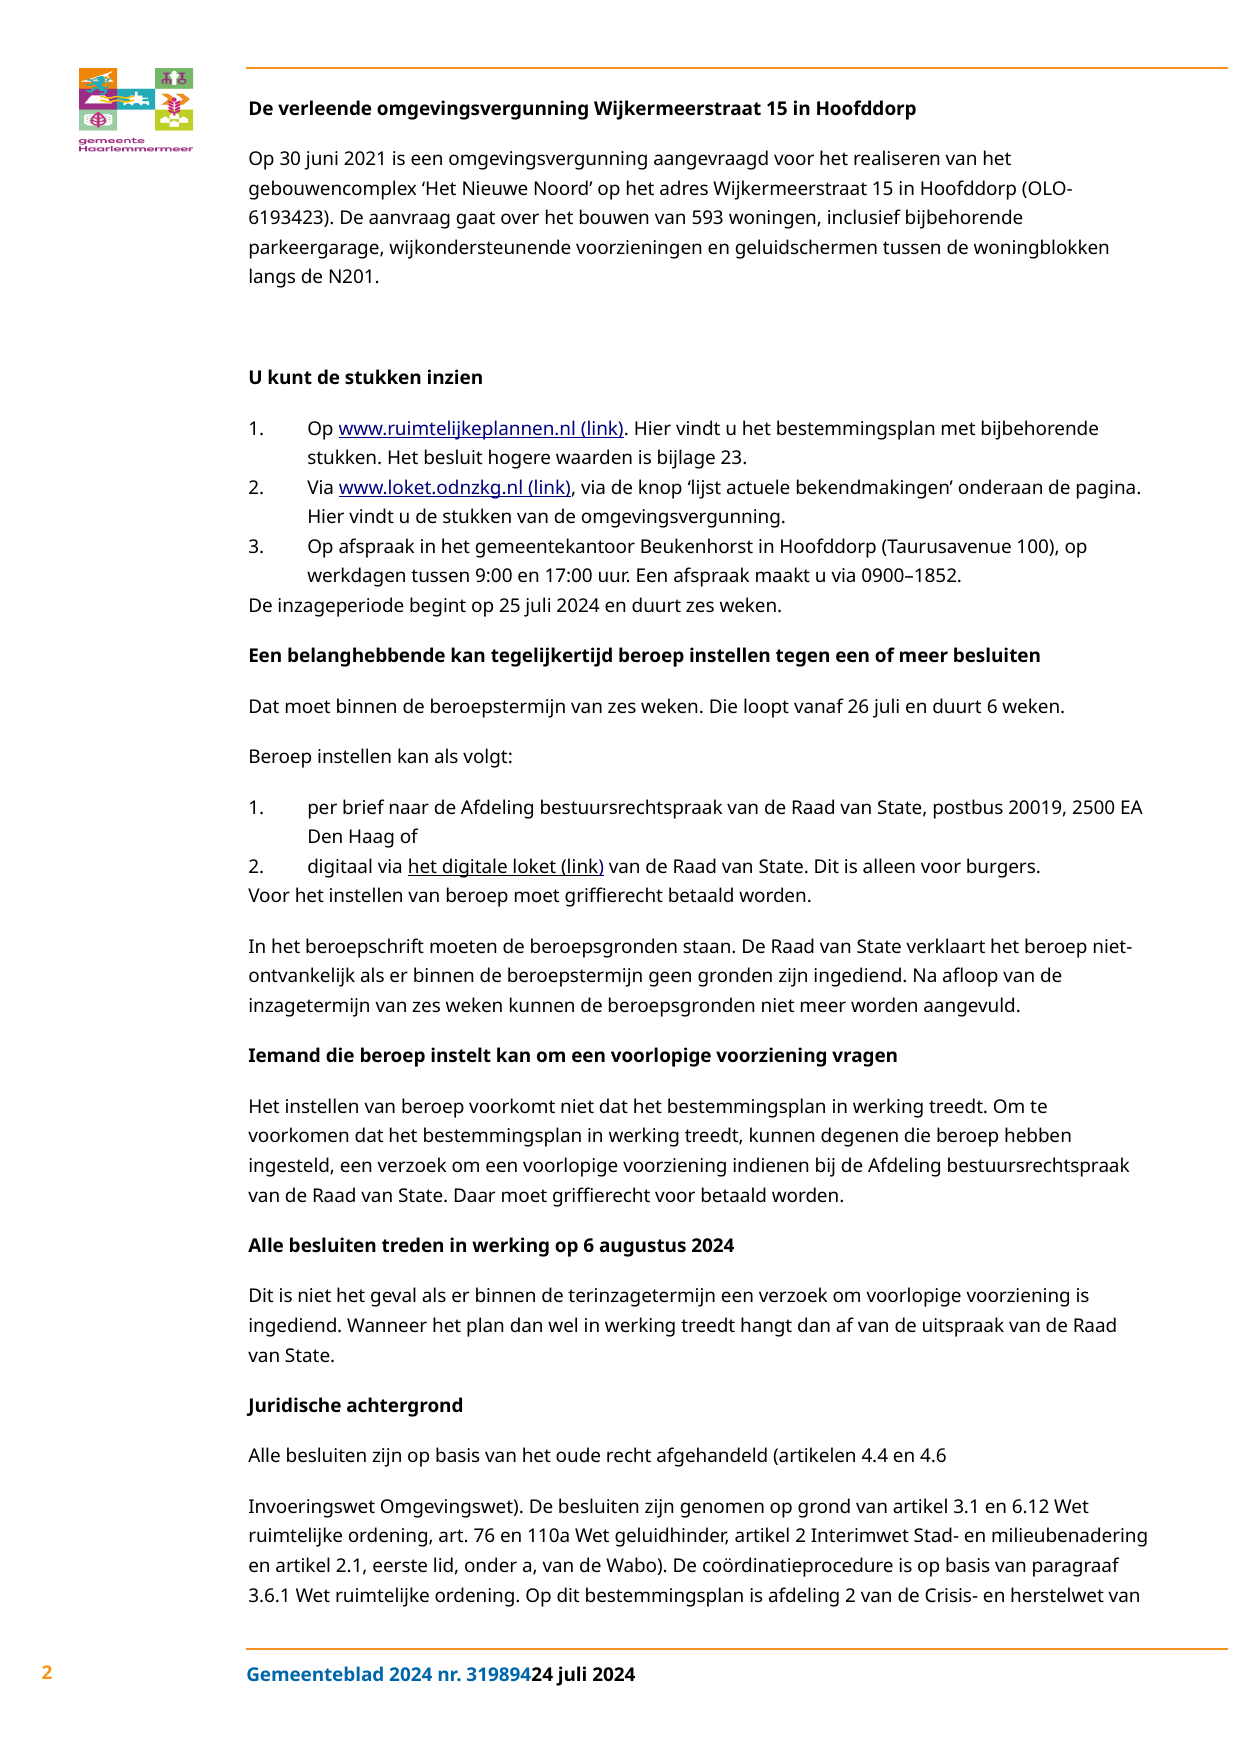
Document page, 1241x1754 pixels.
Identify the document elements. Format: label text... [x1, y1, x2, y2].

list per brief naar de Afdeling bestuursrechtspraak van de Raad van State, postbus 20019, 2500 EA Den Haag of [248, 794, 1152, 849]
text Iemand die beroep instelt kan om een voorlopige voorziening vragen [248, 1043, 1152, 1068]
text U kunt de stukken inzien [248, 364, 1152, 390]
text Het instellen van beroep voorkomt niet dat het bestemmingsplan in werking treedt. Om te voorkomen dat het bestemmingsplan in werking treedt, kunnen degenen die beroep hebben ingesteld, een verzoek om een voorlopige voorziening indienen bij de Afdeling bestuursrechtspraak van de Raad van State. Daar moet griffierecht voor betaald worden. [248, 1093, 1152, 1208]
text Een belanghebbende kan tegelijkertijd beroep instellen tegen een of meer besluiten [248, 643, 1152, 668]
list Op www.ruimtelijkeplannen.nl (link). Hier vindt u het bestemmingsplan met bijbehorende stukken. Het besluit hogere waarden is bijlage 23. [248, 415, 1152, 470]
text Dat moet binnen de beroepstermijn van zes weken. Die loopt vanaf 26 juli en duurt 6 weken. [248, 693, 1152, 719]
text Juridische achtergrond [248, 1392, 1152, 1418]
text De verleende omgevingsvergunning Wijkermeerstraat 15 in Hoofddorp [248, 95, 1152, 121]
text Invoeringswet Omgevingswet). De besluiten zijn genomen op grond van artikel 3.1 en 6.12 Wet ruimtelijke ordening, art. 76 en 110a Wet geluidhinder, artikel 2 Interimwet Stad- en milieubenadering en artikel 2.1, eerste lid, onder a, van de Wabo). De coördinatieprocedure is op basis van paragraaf 3.6.1 Wet ruimtelijke ordening. Op dit bestemmingsplan is afdeling 2 van de Crisis- en herstelwet van [248, 1493, 1152, 1608]
list Via www.loket.odnzkg.nl (link), via de knop ‘lijst actuele bekendmakingen’ onderaan de pagina. Hier vindt u de stukken van de omgevingsvergunning. [248, 474, 1152, 529]
text De inzageperiode begint op 25 juli 2024 en duurt zes weken. [248, 592, 1152, 618]
list digitaal via het digitale loket (link) van de Raad van State. Dit is alleen voor burgers. [248, 853, 1152, 879]
list Op afspraak in het gemeentekantoor Beukenhorst in Hoofddorp (Taurusavenue 100), op werkdagen tussen 9:00 en 17:00 uur. Een afspraak maakt u via 0900–1852. [248, 533, 1152, 588]
text Alle besluiten treden in werking op 6 augustus 2024 [248, 1232, 1152, 1258]
text Dit is niet het geval als er binnen de terinzagetermijn een verzoek om voorlopige voorziening is ingediend. Wanneer het plan dan wel in werking treedt hangt dan af van de uitspraak van de Raad van State. [248, 1283, 1152, 1368]
text Alle besluiten zijn op basis van het oude recht afgehandeld (artikelen 4.4 en 4.6 [248, 1443, 1152, 1468]
text Beroep instellen kan als volgt: [248, 743, 1152, 769]
picture [41, 47, 231, 172]
text Op 30 juni 2021 is een omgevingsvergunning aangevraagd voor het realiseren van het gebouwencomplex ‘Het Nieuwe Noord’ op het adres Wijkermeerstraat 15 in Hoofddorp (OLO-6193423). De aanvraag gaat over het bouwen van 593 woningen, inclusief bijbehorende parkeergarage, wijkondersteunende voorzieningen en geluidschermen tussen de woningblokken langs de N201. [248, 145, 1152, 289]
text Voor het instellen van beroep moet griffierecht betaald worden. [248, 883, 1152, 908]
text In het beroepschrift moeten de beroepsgronden staan. De Raad van State verklaart het beroep niet-ontvankelijk als er binnen de beroepstermijn geen gronden zijn ingediend. Na afloop van de inzagetermijn van zes weken kunnen de beroepsgronden niet meer worden aangevuld. [248, 933, 1152, 1018]
